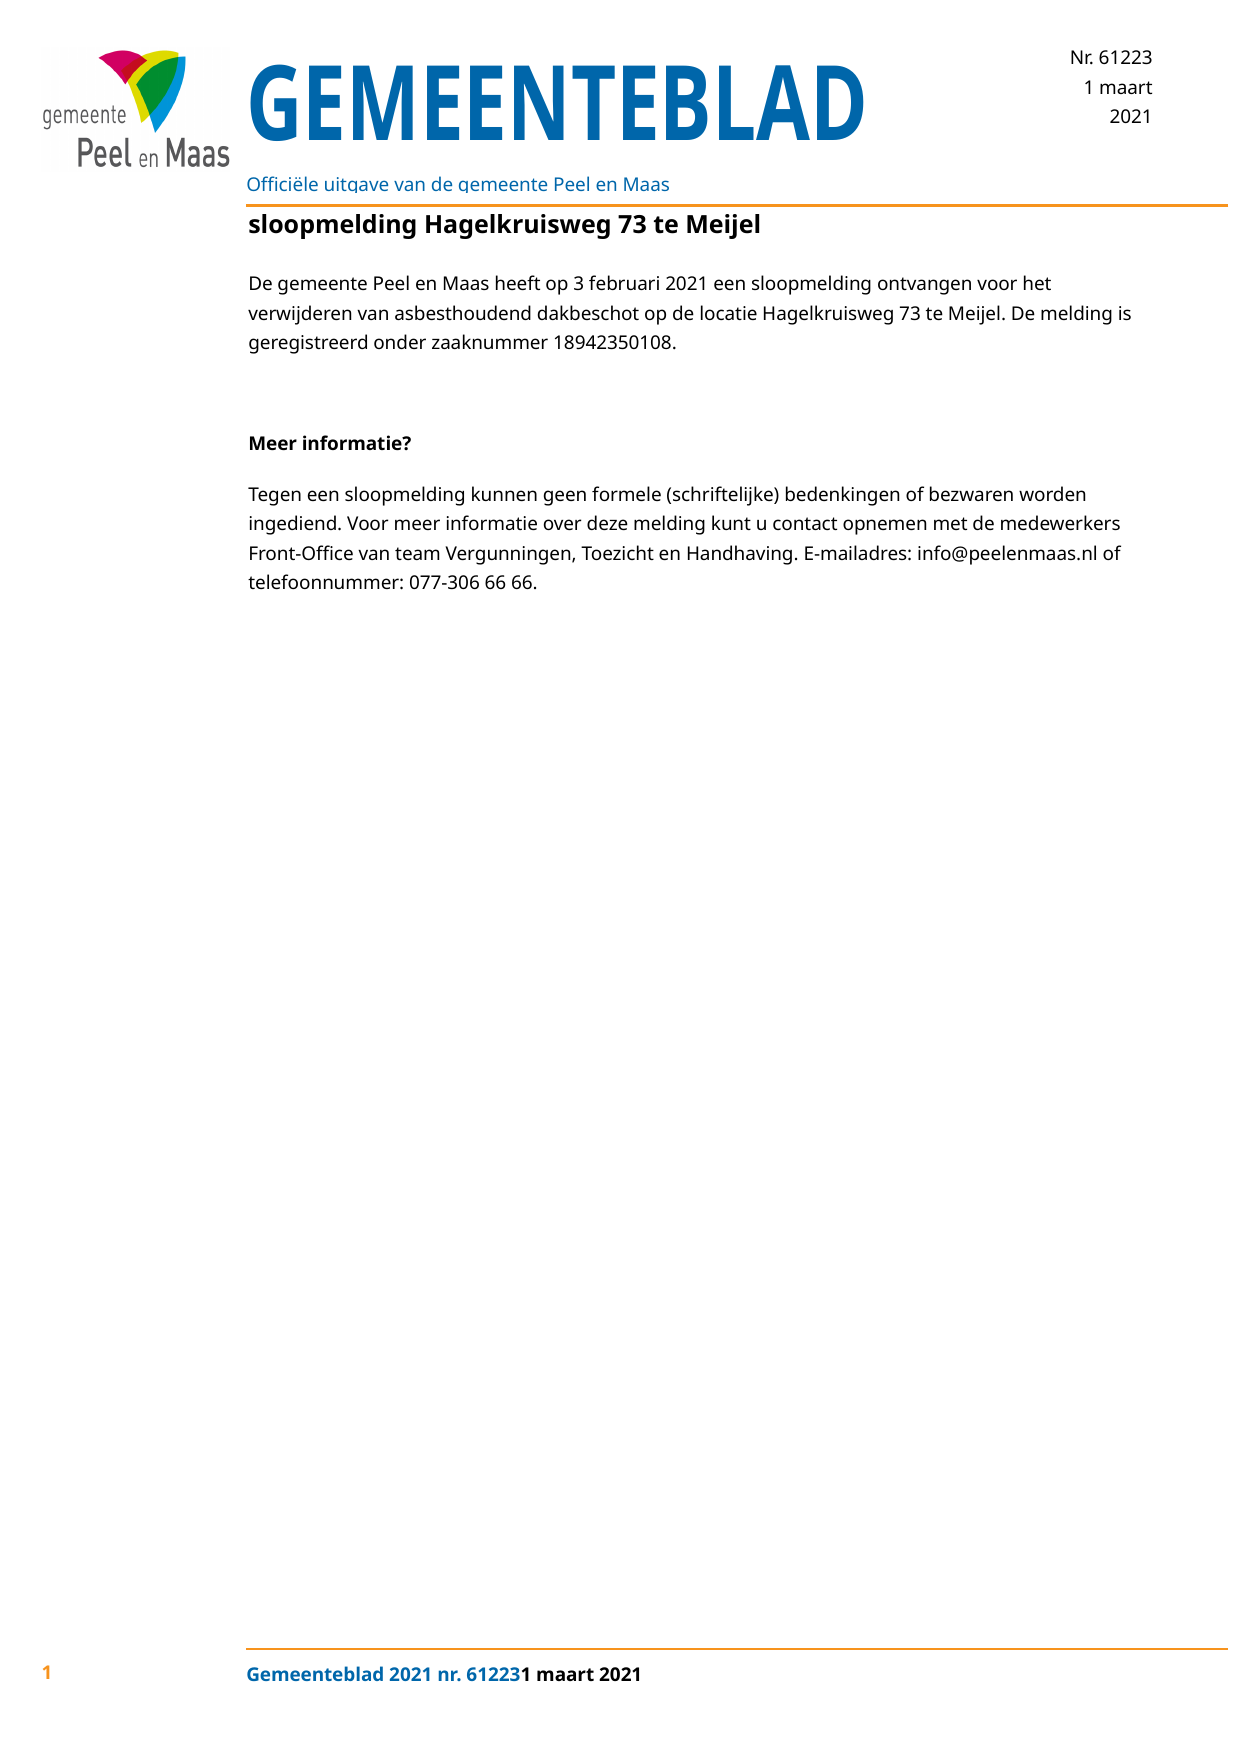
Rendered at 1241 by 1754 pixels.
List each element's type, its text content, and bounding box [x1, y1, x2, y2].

picture [41, 47, 231, 172]
text Tegen een sloopmelding kunnen geen formele (schriftelijke) bedenkingen of bezwaren worden ingediend. Voor meer informatie over deze melding kunt u contact opnemen met de medewerkers Front-Office van team Vergunningen, Toezicht en Handhaving. E-mailadres: info@peelenmaas.nl of telefoonnummer: 077-306 66 66. [248, 481, 1152, 595]
text sloopmelding Hagelkruisweg 73 te Meijel [248, 207, 1152, 241]
text Meer informatie? [248, 430, 1152, 456]
text De gemeente Peel en Maas heeft op 3 februari 2021 een sloopmelding ontvangen voor het verwijderen van asbesthoudend dakbeschot op de locatie Hagelkruisweg 73 te Meijel. De melding is geregistreerd onder zaaknummer 18942350108. [248, 270, 1152, 355]
